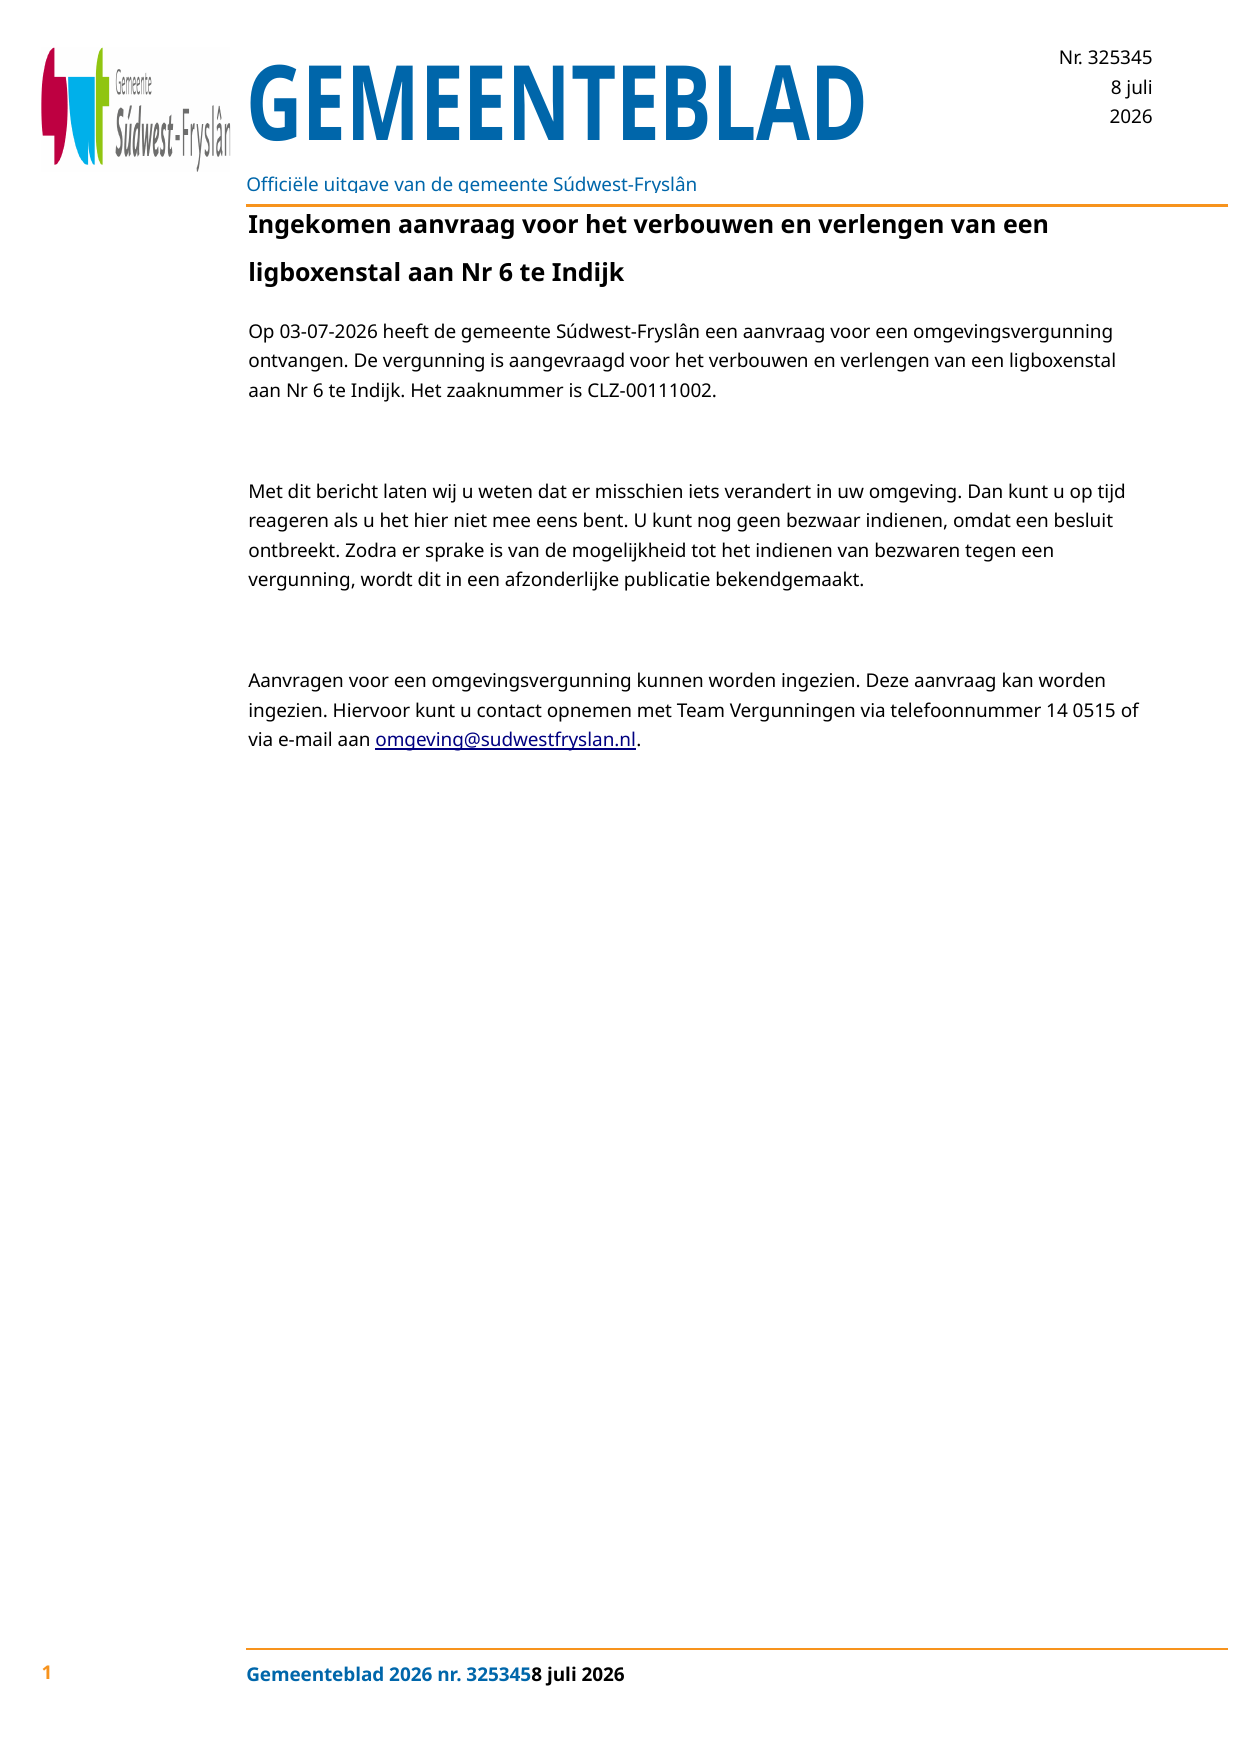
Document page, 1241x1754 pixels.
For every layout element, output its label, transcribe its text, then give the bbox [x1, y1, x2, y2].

text Ingekomen aanvraag voor het verbouwen en verlengen van een ligboxenstal aan Nr 6 te Indijk [248, 207, 1152, 288]
text Met dit bericht laten wij u weten dat er misschien iets verandert in uw omgeving. Dan kunt u op tijd reageren als u het hier niet mee eens bent. U kunt nog geen bezwaar indienen, omdat een besluit ontbreekt. Zodra er sprake is van de mogelijkheid tot het indienen van bezwaren tegen een vergunning, wordt dit in een afzonderlijke publicatie bekendgemaakt. [248, 478, 1152, 592]
picture [41, 47, 231, 172]
text Aanvragen voor een omgevingsvergunning kunnen worden ingezien. Deze aanvraag kan worden ingezien. Hiervoor kunt u contact opnemen met Team Vergunningen via telefoonnummer 14 0515 of via e-mail aan omgeving@sudwestfryslan.nl. [248, 667, 1152, 752]
text Op 03-07-2026 heeft de gemeente Súdwest-Fryslân een aanvraag voor een omgevingsvergunning ontvangen. De vergunning is aangevraagd voor het verbouwen en verlengen van een ligboxenstal aan Nr 6 te Indijk. Het zaaknummer is CLZ-00111002. [248, 318, 1152, 403]
